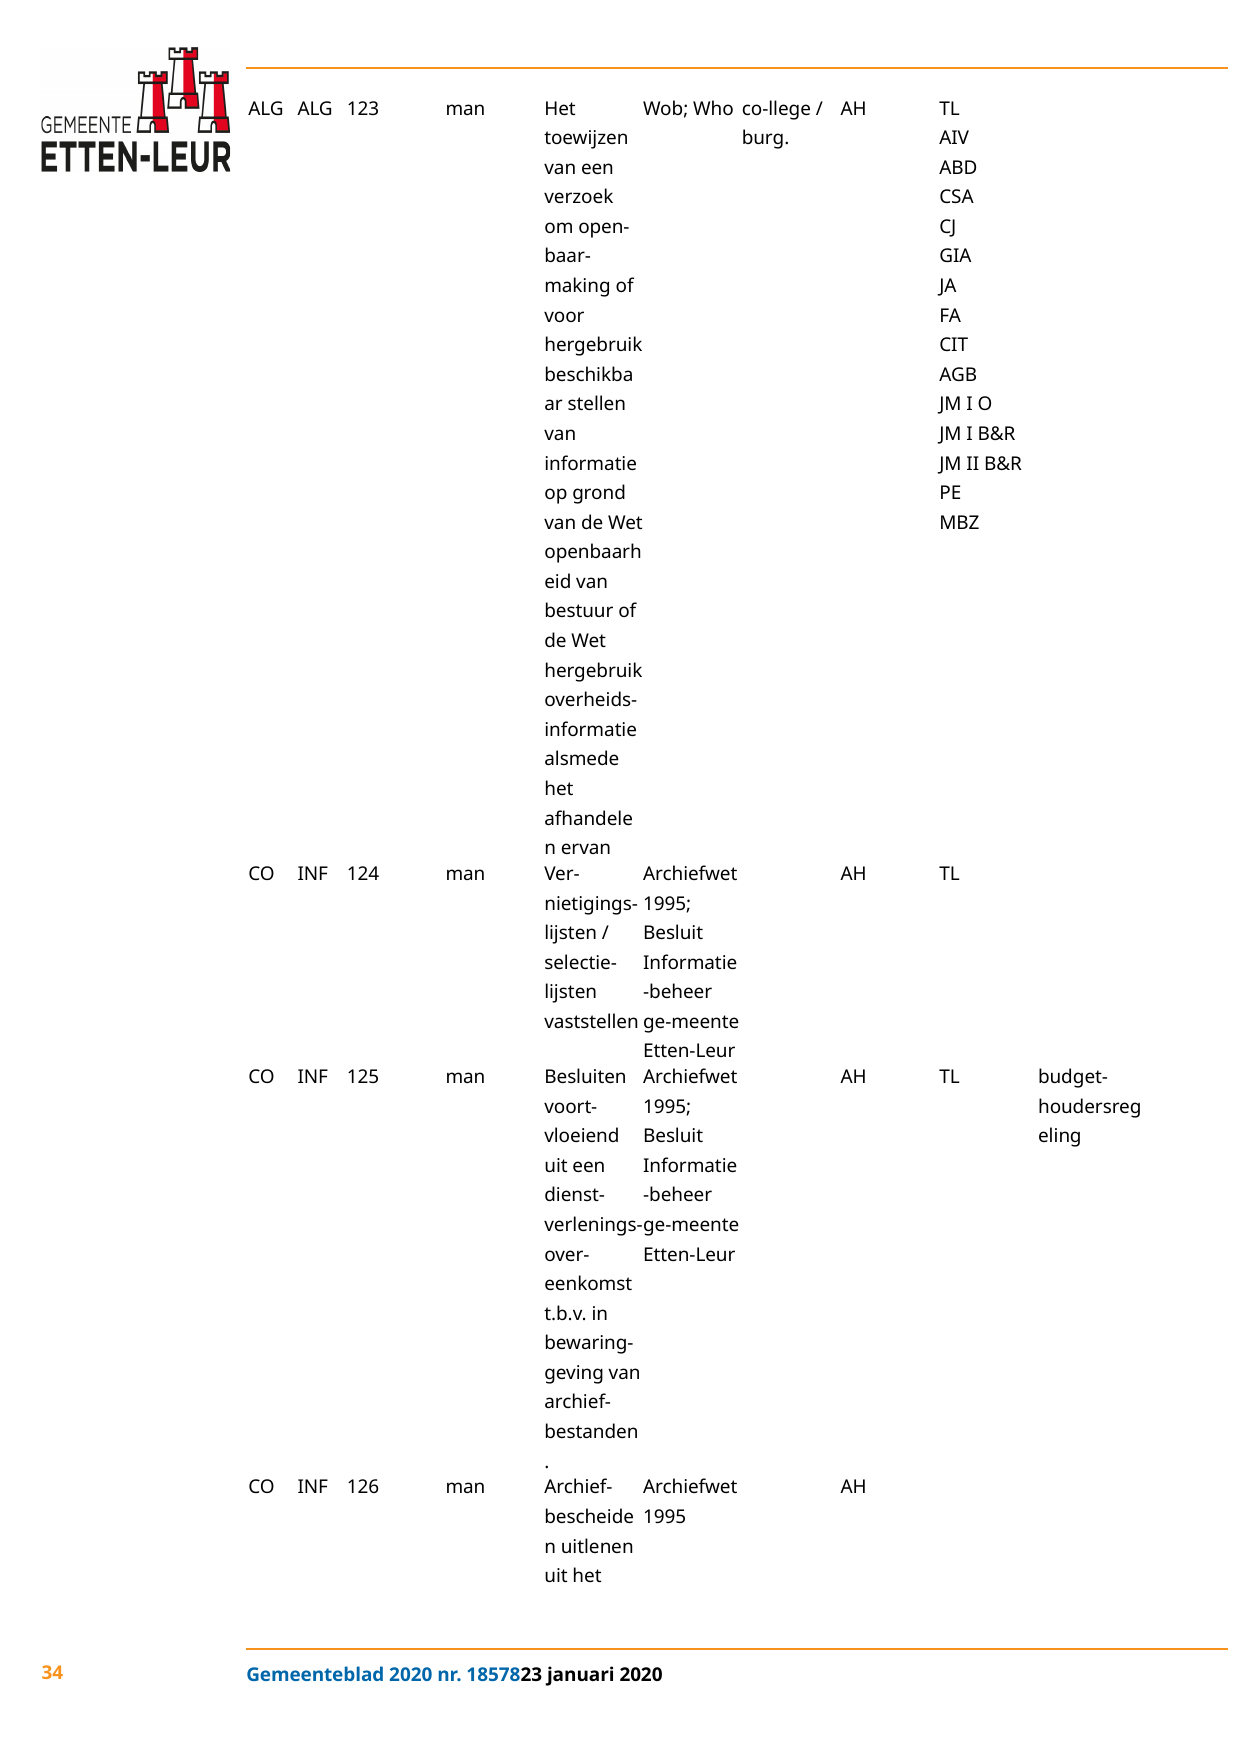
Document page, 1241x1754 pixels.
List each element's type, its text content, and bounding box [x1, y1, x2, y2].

table_cell [742, 1474, 840, 1588]
table_cell Besluiten voort-vloeiend uit een dienst-verlenings-over-eenkomst t.b.v. in bewaring-geving van archief-bestanden. [544, 1063, 643, 1474]
picture [41, 47, 231, 172]
table_cell co-llege / burg. [742, 95, 840, 860]
table_cell Het toewijzen van een verzoek om open-baar-making of voor hergebruik beschikbaar stellen van informatie op grond van de Wet openbaarheid van bestuur of de Wet hergebruik overheids-informatie alsmede het afhandelen ervan [544, 95, 643, 860]
table_cell TL [939, 1063, 1038, 1474]
table_cell CO [248, 860, 297, 1063]
table_cell [742, 1063, 840, 1474]
table_cell [742, 860, 840, 1063]
table_cell [1038, 860, 1152, 1063]
table_cell budget-houdersregeling [1038, 1063, 1152, 1474]
table_cell [396, 1474, 445, 1588]
table_cell [396, 95, 445, 860]
table_cell TL [939, 860, 1038, 1063]
table_cell ALG [248, 95, 297, 860]
table_cell TL AIV ABD CSA CJ GIA JA FA CIT AGB JM I O JM I B&R JM II B&R PE MBZ [939, 95, 1038, 860]
table_cell AH [840, 860, 939, 1063]
table_cell ALG [297, 95, 347, 860]
table_cell CO [248, 1063, 297, 1474]
table_cell INF [297, 860, 347, 1063]
table_cell AH [840, 1474, 939, 1588]
table_cell [1038, 95, 1152, 860]
table_cell Archief-bescheiden uitlenen uit het [544, 1474, 643, 1588]
table_cell [939, 1474, 1038, 1588]
table_cell Archiefwet 1995 [643, 1474, 742, 1588]
table_cell [396, 860, 445, 1063]
table_cell man [445, 95, 544, 860]
table_cell AH [840, 95, 939, 860]
table_cell Wob; Who [643, 95, 742, 860]
table_cell INF [297, 1063, 347, 1474]
table_cell CO [248, 1474, 297, 1588]
table_cell [396, 1063, 445, 1474]
table_cell 125 [347, 1063, 396, 1474]
table_cell man [445, 1063, 544, 1474]
table_cell 126 [347, 1474, 396, 1588]
table_cell Ver-nietigings-lijsten / selectie-lijsten vaststellen [544, 860, 643, 1063]
table_cell 124 [347, 860, 396, 1063]
table_cell Archiefwet 1995; Besluit Informatie-beheer ge-meente Etten-Leur [643, 1063, 742, 1474]
table_cell Archiefwet 1995; Besluit Informatie-beheer ge-meente Etten-Leur [643, 860, 742, 1063]
table_cell man [445, 1474, 544, 1588]
table_cell man [445, 860, 544, 1063]
table_cell 123 [347, 95, 396, 860]
table_cell AH [840, 1063, 939, 1474]
table_cell INF [297, 1474, 347, 1588]
table_cell [1038, 1474, 1152, 1588]
